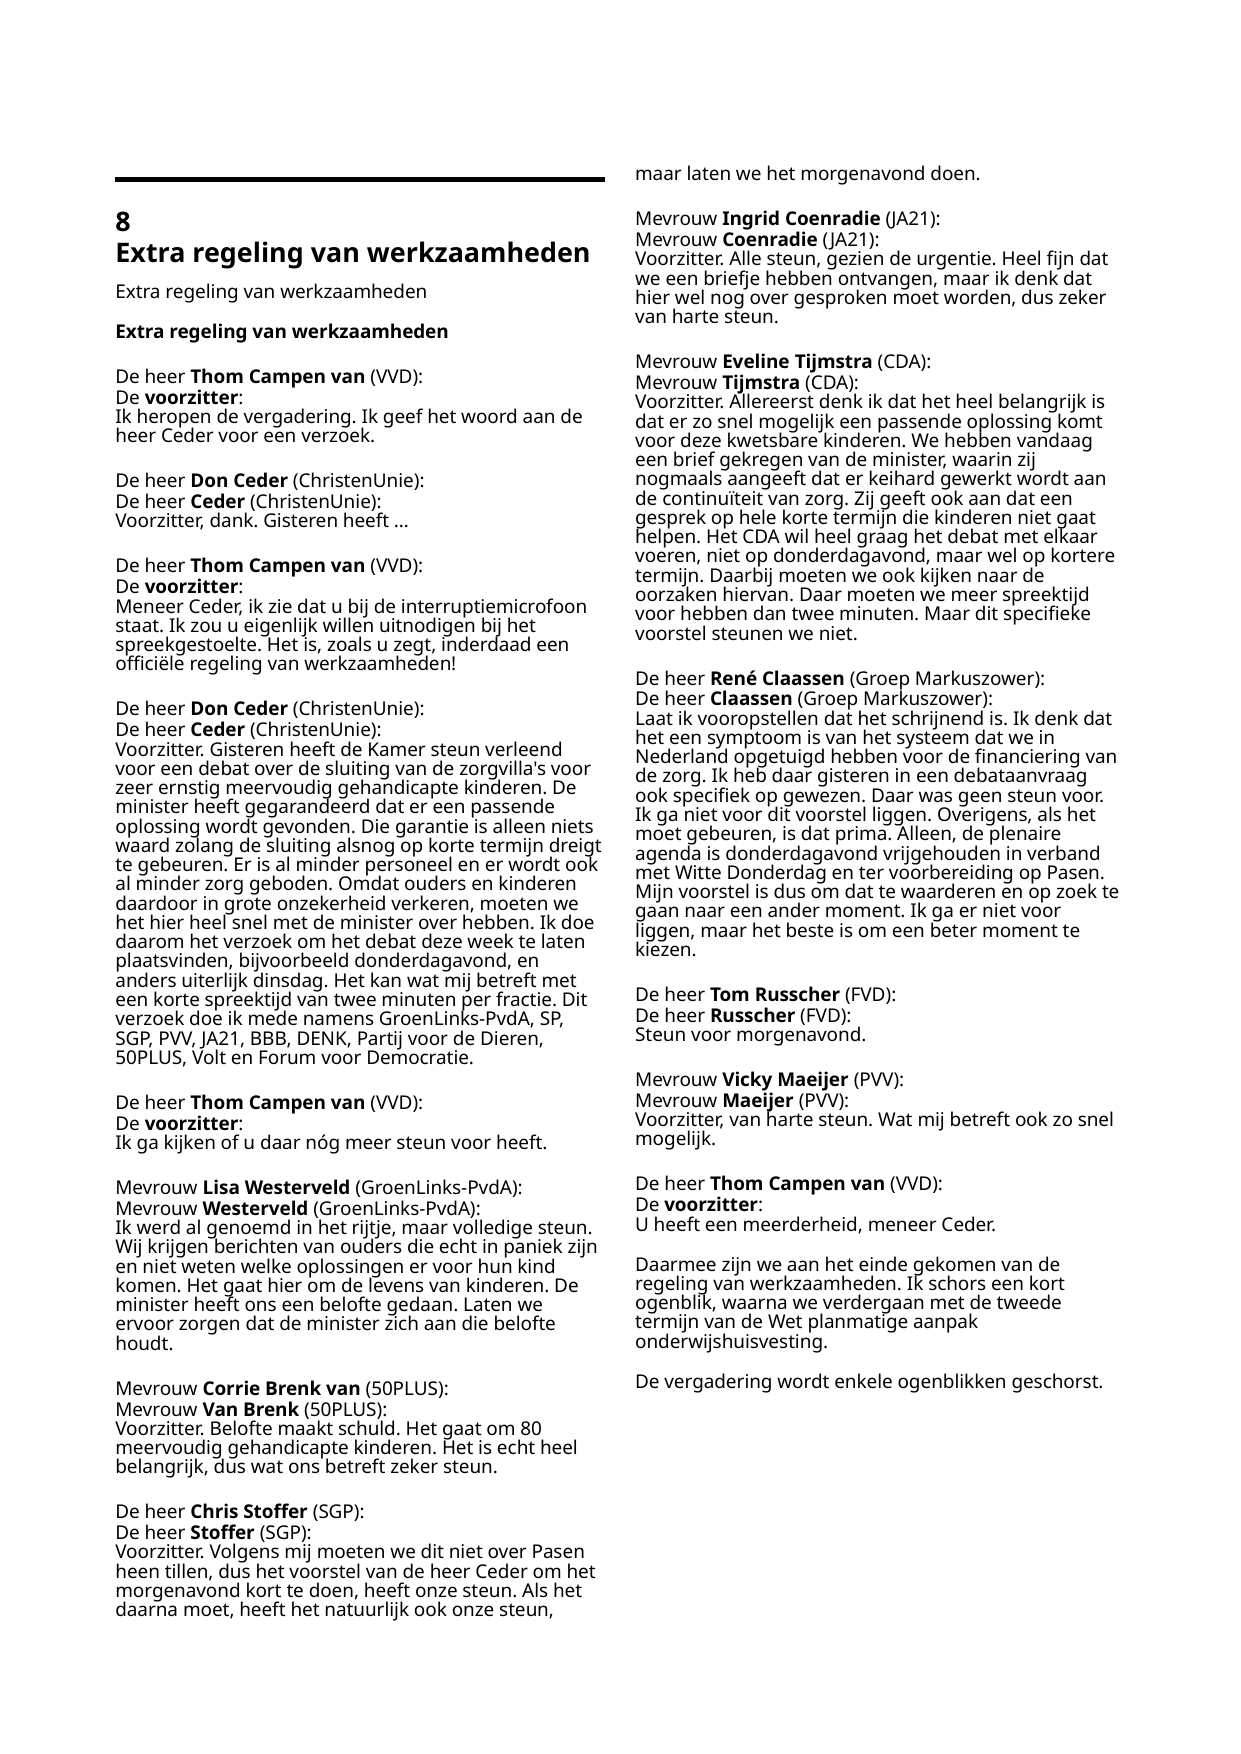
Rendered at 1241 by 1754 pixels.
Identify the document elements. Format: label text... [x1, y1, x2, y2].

text De voorzitter: [115, 1115, 605, 1134]
text De heer Thom Campen van (VVD): [635, 1171, 1125, 1196]
text U heeft een meerderheid, meneer Ceder. [635, 1216, 1125, 1235]
text Voorzitter. Alle steun, gezien de urgentie. Heel fijn dat we een briefje hebben ontvangen, maar ik denk dat hier wel nog over gesproken moet worden, dus zeker van harte steun. [635, 250, 1125, 327]
text De voorzitter: [115, 578, 605, 598]
text Mevrouw Tijmstra (CDA): [635, 374, 1125, 393]
text Mevrouw Van Brenk (50PLUS): [115, 1401, 605, 1420]
text Meneer Ceder, ik zie dat u bij de interruptiemicrofoon staat. Ik zou u eigenlijk willen uitnodigen bij het spreekgestoelte. Het is, zoals u zegt, inderdaad een officiële regeling van werkzaamheden! [115, 598, 605, 675]
text Extra regeling van werkzaamheden [115, 239, 605, 283]
text De heer Don Ceder (ChristenUnie): [115, 696, 605, 721]
text Laat ik vooropstellen dat het schrijnend is. Ik denk dat het een symptoom is van het systeem dat we in Nederland opgetuigd hebben voor de financiering van de zorg. Ik heb daar gisteren in een debataanvraag ook specifiek op gewezen. Daar was geen steun voor. Ik ga niet voor dit voorstel liggen. Overigens, als het moet gebeuren, is dat prima. Alleen, de plenaire agenda is donderdagavond vrijgehouden in verband met Witte Donderdag en ter voorbereiding op Pasen. Mijn voorstel is dus om dat te waarderen en op zoek te gaan naar een ander moment. Ik ga er niet voor liggen, maar het beste is om een beter moment te kiezen. [635, 710, 1125, 960]
text De heer Claassen (Groep Markuszower): [635, 690, 1125, 710]
text Extra regeling van werkzaamheden [115, 323, 605, 342]
text Extra regeling van werkzaamheden [115, 283, 605, 302]
text Mevrouw Maeijer (PVV): [635, 1092, 1125, 1111]
text Voorzitter, van harte steun. Wat mij betreft ook zo snel mogelijk. [635, 1111, 1125, 1150]
text Mevrouw Coenradie (JA21): [635, 231, 1125, 250]
text De heer Tom Russcher (FVD): [635, 981, 1125, 1007]
text Mevrouw Westerveld (GroenLinks-PvdA): [115, 1200, 605, 1219]
text Ik heropen de vergadering. Ik geef het woord aan de heer Ceder voor een verzoek. [115, 408, 605, 447]
text Voorzitter. Volgens mij moeten we dit niet over Pasen heen tillen, dus het voorstel van de heer Ceder om het morgenavond kort te doen, heeft onze steun. Als het daarna moet, heeft het natuurlijk ook onze steun, [115, 1543, 605, 1621]
text De voorzitter: [635, 1196, 1125, 1216]
text 8 [115, 203, 605, 239]
text Voorzitter. Belofte maakt schuld. Het gaat om 80 meervoudig gehandicapte kinderen. Het is echt heel belangrijk, dus wat ons betreft zeker steun. [115, 1420, 605, 1478]
text Steun voor morgenavond. [635, 1026, 1125, 1045]
text Voorzitter, dank. Gisteren heeft … [115, 512, 605, 532]
text Mevrouw Eveline Tijmstra (CDA): [635, 348, 1125, 374]
text Ik ga kijken of u daar nóg meer steun voor heeft. [115, 1134, 605, 1153]
text De heer Don Ceder (ChristenUnie): [115, 467, 605, 493]
text Mevrouw Corrie Brenk van (50PLUS): [115, 1375, 605, 1401]
text Ik werd al genoemd in het rijtje, maar volledige steun. Wij krijgen berichten van ouders die echt in paniek zijn en niet weten welke oplossingen er voor hun kind komen. Het gaat hier om de levens van kinderen. De minister heeft ons een belofte gedaan. Laten we ervoor zorgen dat de minister zich aan die belofte houdt. [115, 1219, 605, 1354]
text De heer Thom Campen van (VVD): [115, 1089, 605, 1115]
text De heer Ceder (ChristenUnie): [115, 721, 605, 741]
text De vergadering wordt enkele ogenblikken geschorst. [635, 1373, 1125, 1392]
text Voorzitter. Gisteren heeft de Kamer steun verleend voor een debat over de sluiting van de zorgvilla's voor zeer ernstig meervoudig gehandicapte kinderen. De minister heeft gegarandeerd dat er een passende oplossing wordt gevonden. Die garantie is alleen niets waard zolang de sluiting alsnog op korte termijn dreigt te gebeuren. Er is al minder personeel en er wordt ook al minder zorg geboden. Omdat ouders en kinderen daardoor in grote onzekerheid verkeren, moeten we het hier heel snel met de minister over hebben. Ik doe daarom het verzoek om het debat deze week te laten plaatsvinden, bijvoorbeeld donderdagavond, en anders uiterlijk dinsdag. Het kan wat mij betreft met een korte spreektijd van twee minuten per fractie. Dit verzoek doe ik mede namens GroenLinks-PvdA, SP, SGP, PVV, JA21, BBB, DENK, Partij voor de Dieren, 50PLUS, Volt en Forum voor Democratie. [115, 741, 605, 1068]
text De heer Russcher (FVD): [635, 1007, 1125, 1026]
text De heer René Claassen (Groep Markuszower): [635, 665, 1125, 690]
text De heer Stoffer (SGP): [115, 1524, 605, 1543]
text De heer Thom Campen van (VVD): [115, 553, 605, 578]
text Voorzitter. Allereerst denk ik dat het heel belangrijk is dat er zo snel mogelijk een passende oplossing komt voor deze kwetsbare kinderen. We hebben vandaag een brief gekregen van de minister, waarin zij nogmaals aangeeft dat er keihard gewerkt wordt aan de continuïteit van zorg. Zij geeft ook aan dat een gesprek op hele korte termijn die kinderen niet gaat helpen. Het CDA wil heel graag het debat met elkaar voeren, niet op donderdagavond, maar wel op kortere termijn. Daarbij moeten we ook kijken naar de oorzaken hiervan. Daar moeten we meer spreektijd voor hebben dan twee minuten. Maar dit specifieke voorstel steunen we niet. [635, 393, 1125, 644]
text De heer Thom Campen van (VVD): [115, 363, 605, 389]
text Mevrouw Vicky Maeijer (PVV): [635, 1066, 1125, 1092]
text Mevrouw Ingrid Coenradie (JA21): [635, 205, 1125, 231]
text De heer Ceder (ChristenUnie): [115, 493, 605, 512]
text De voorzitter: [115, 389, 605, 408]
text De heer Chris Stoffer (SGP): [115, 1498, 605, 1524]
text Daarmee zijn we aan het einde gekomen van de regeling van werkzaamheden. Ik schors een kort ogenblik, waarna we verdergaan met de tweede termijn van de Wet planmatige aanpak onderwijshuisvesting. [635, 1256, 1125, 1352]
text maar laten we het morgenavond doen. [635, 165, 1125, 184]
text Mevrouw Lisa Westerveld (GroenLinks-PvdA): [115, 1174, 605, 1200]
